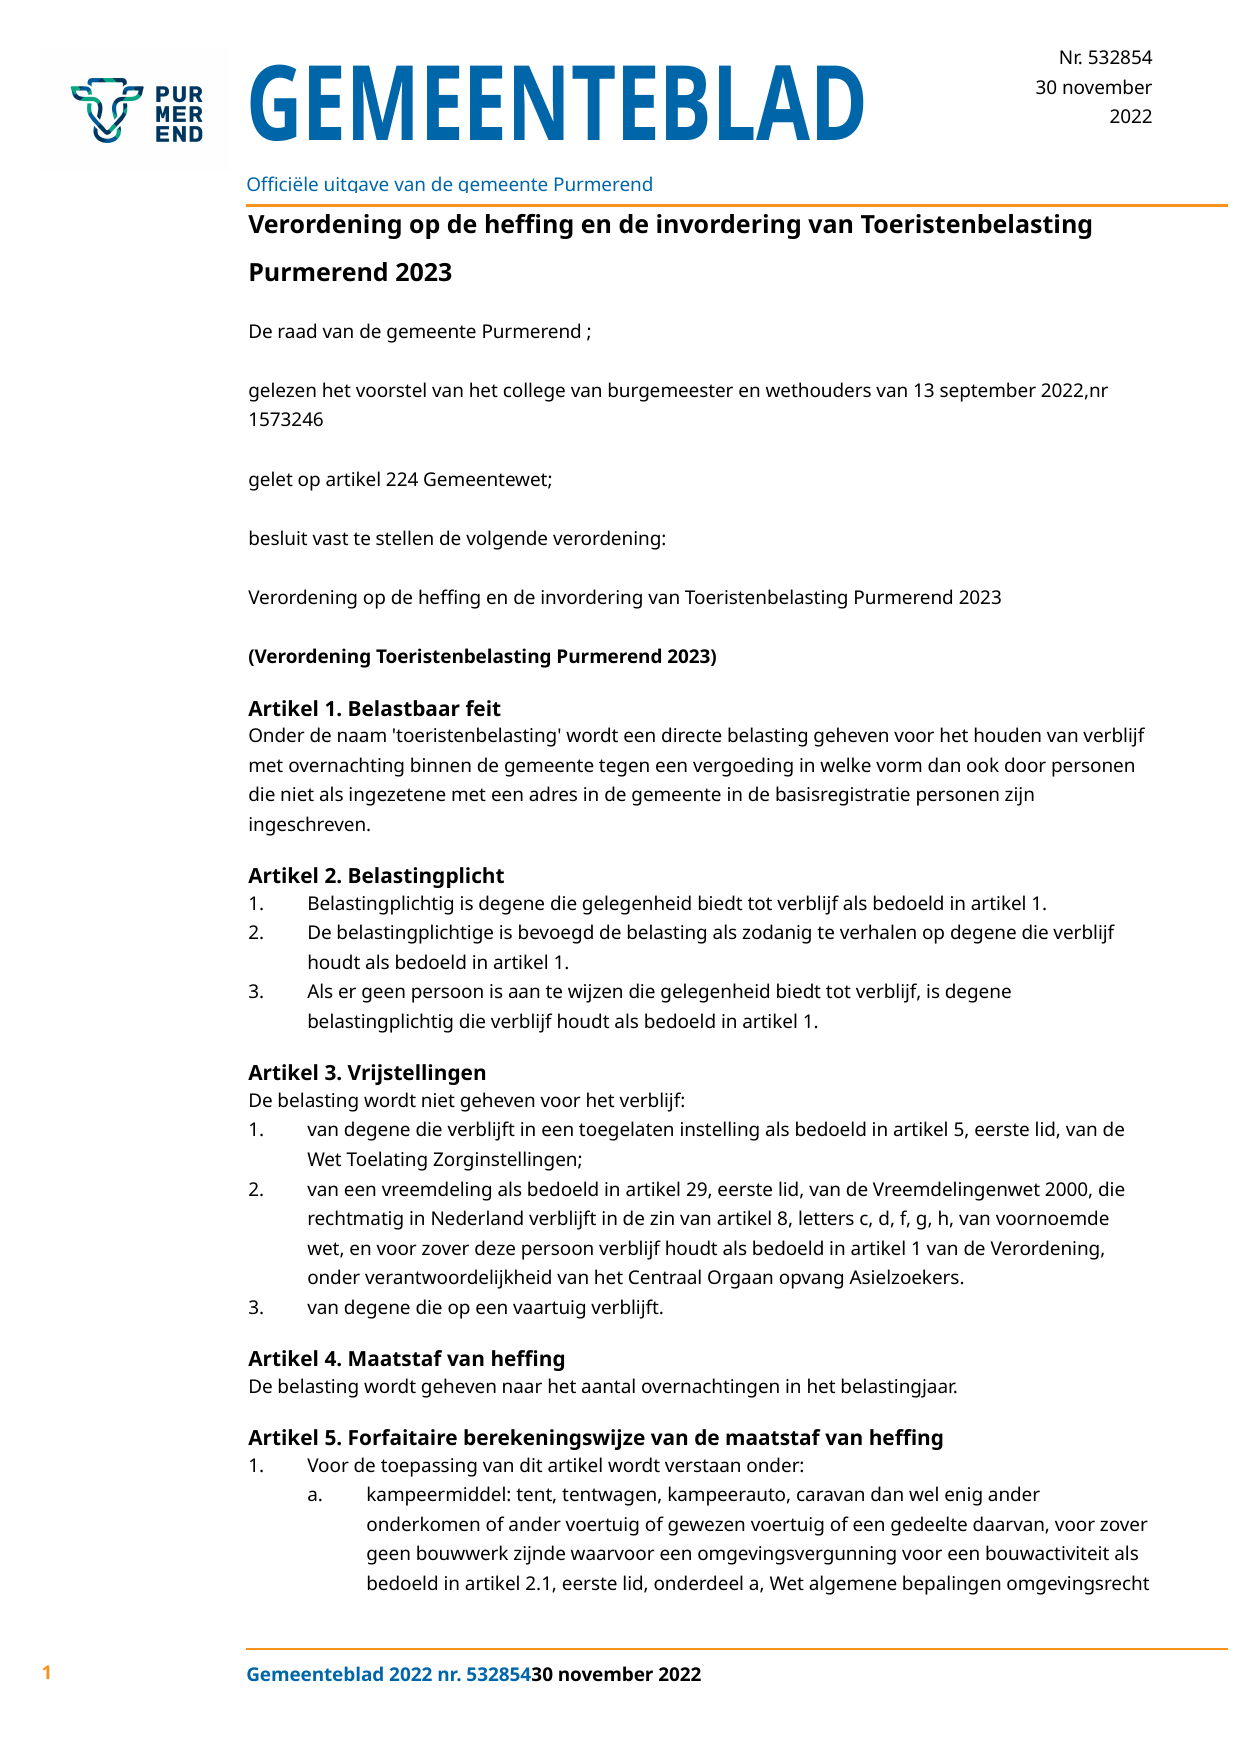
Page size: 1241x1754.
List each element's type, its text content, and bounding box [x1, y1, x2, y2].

list van een vreemdeling als bedoeld in artikel 29, eerste lid, van de Vreemdelingenwet 2000, die rechtmatig in Nederland verblijft in de zin van artikel 8, letters c, d, f, g, h, van voornoemde wet, en voor zover deze persoon verblijf houdt als bedoeld in artikel 1 van de Verordening, onder verantwoordelijkheid van het Centraal Orgaan opvang Asielzoekers. [248, 1176, 1152, 1290]
text gelezen het voorstel van het college van burgemeester en wethouders van 13 september 2022,nr 1573246 [248, 377, 1152, 432]
text Artikel 4. Maatstaf van heffing [248, 1344, 1152, 1373]
text (Verordening Toeristenbelasting Purmerend 2023) [248, 643, 1152, 669]
text gelet op artikel 224 Gemeentewet; [248, 466, 1152, 492]
text besluit vast te stellen de volgende verordening: [248, 525, 1152, 551]
picture [41, 47, 231, 172]
list Voor de toepassing van dit artikel wordt verstaan onder: [248, 1452, 1152, 1477]
text Artikel 1. Belastbaar feit [248, 694, 1152, 722]
text Artikel 2. Belastingplicht [248, 861, 1152, 890]
text Verordening op de heffing en de invordering van Toeristenbelasting Purmerend 2023 [248, 584, 1152, 610]
list Als er geen persoon is aan te wijzen die gelegenheid biedt tot verblijf, is degene belastingplichtig die verblijf houdt als bedoeld in artikel 1. [248, 978, 1152, 1034]
text De raad van de gemeente Purmerend ; [248, 318, 1152, 344]
text Verordening op de heffing en de invordering van Toeristenbelasting Purmerend 2023 [248, 207, 1152, 288]
list kampeermiddel: tent, tentwagen, kampeerauto, caravan dan wel enig ander onderkomen of ander voertuig of gewezen voertuig of een gedeelte daarvan, voor zover geen bouwwerk zijnde waarvoor een omgevingsvergunning voor een bouwactiviteit als bedoeld in artikel 2.1, eerste lid, onderdeel a, Wet algemene bepalingen omgevingsrecht [307, 1481, 1152, 1596]
list van degene die verblijft in een toegelaten instelling als bedoeld in artikel 5, eerste lid, van de Wet Toelating Zorginstellingen; [248, 1117, 1152, 1172]
list van degene die op een vaartuig verblijft. [248, 1294, 1152, 1320]
list Belastingplichtig is degene die gelegenheid biedt tot verblijf als bedoeld in artikel 1. [248, 890, 1152, 916]
text Artikel 5. Forfaitaire berekeningswijze van de maatstaf van heffing [248, 1423, 1152, 1452]
text De belasting wordt niet geheven voor het verblijf: [248, 1087, 1152, 1113]
text De belasting wordt geheven naar het aantal overnachtingen in het belastingjaar. [248, 1373, 1152, 1399]
text Onder de naam 'toeristenbelasting' wordt een directe belasting geheven voor het houden van verblijf met overnachting binnen de gemeente tegen een vergoeding in welke vorm dan ook door personen die niet als ingezetene met een adres in de gemeente in de basisregistratie personen zijn ingeschreven. [248, 722, 1152, 837]
list De belastingplichtige is bevoegd de belasting als zodanig te verhalen op degene die verblijf houdt als bedoeld in artikel 1. [248, 919, 1152, 975]
text Artikel 3. Vrijstellingen [248, 1058, 1152, 1087]
